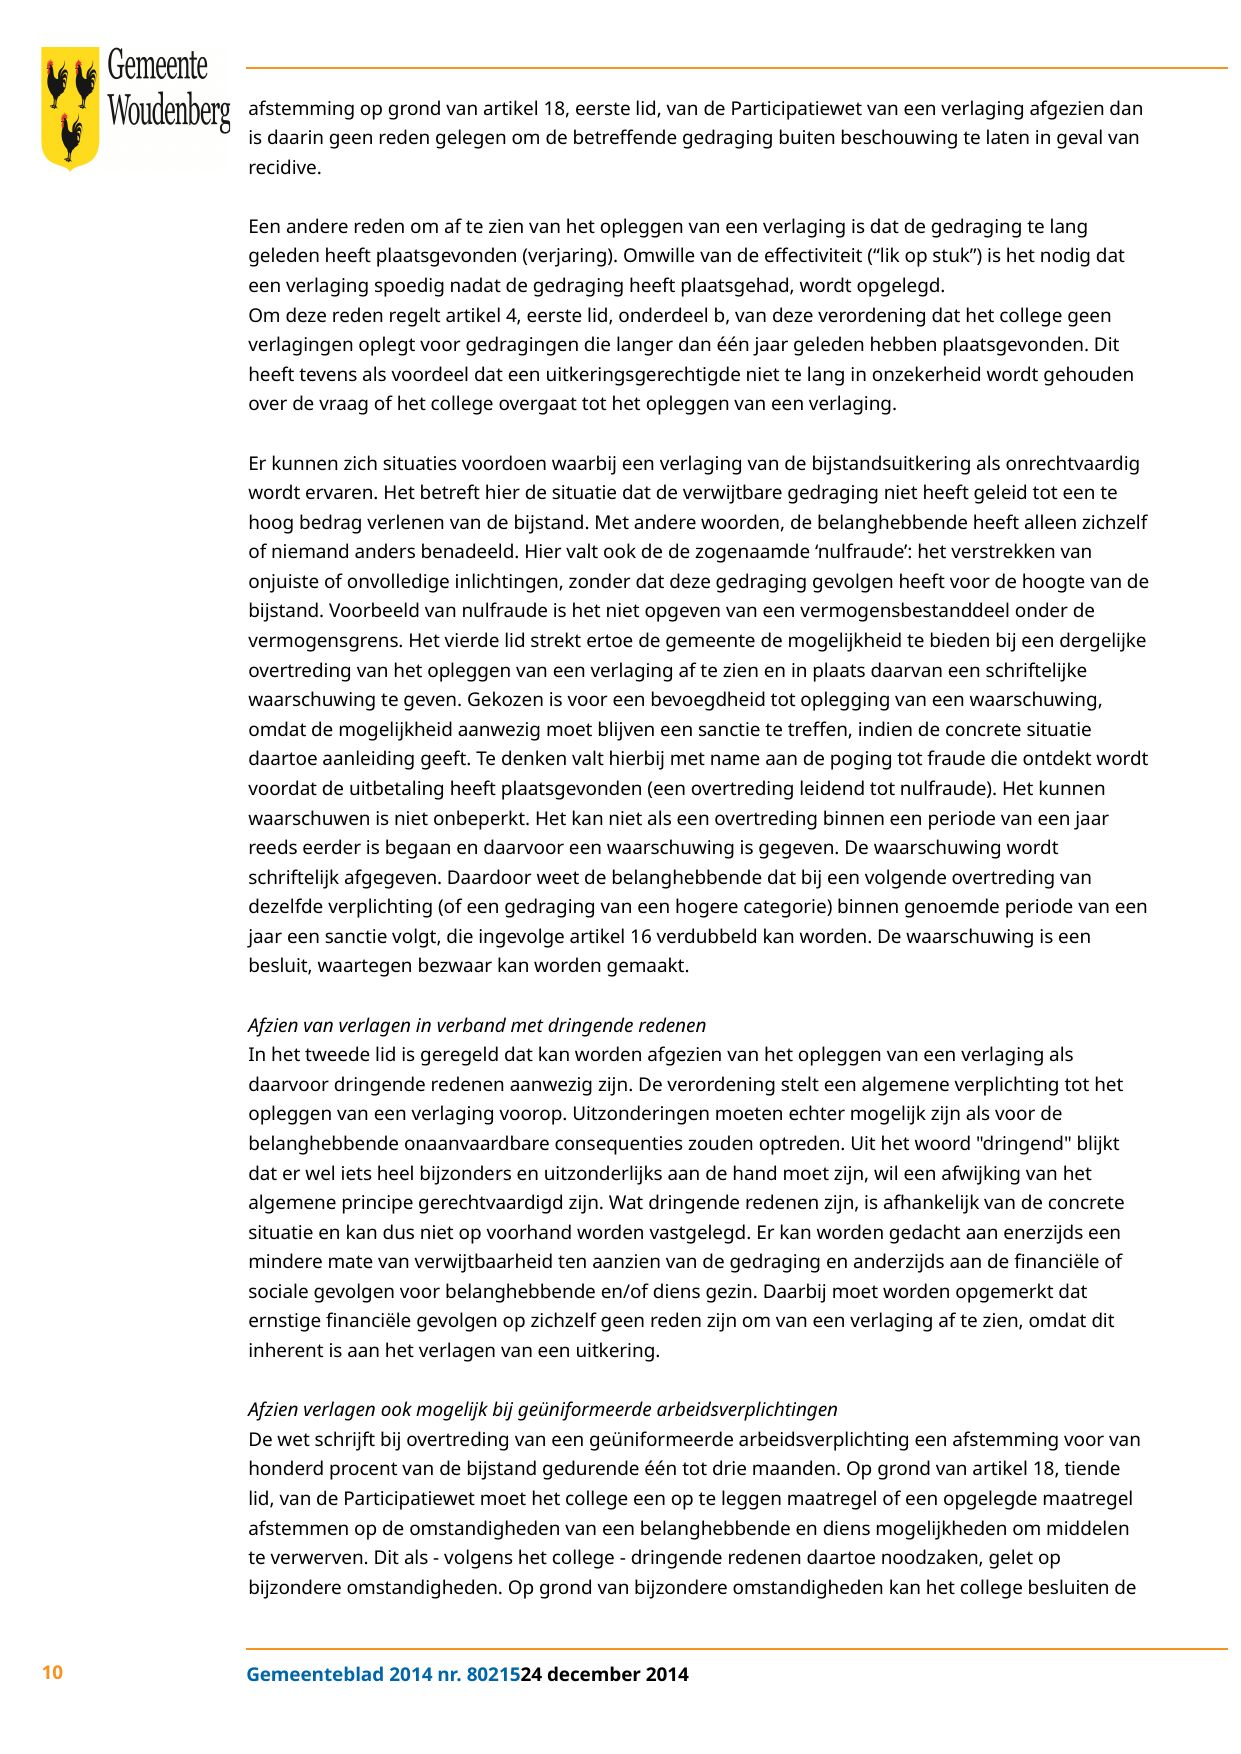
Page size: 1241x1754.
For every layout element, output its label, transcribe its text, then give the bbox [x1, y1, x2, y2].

picture [41, 47, 231, 172]
text Afzien verlagen ook mogelijk bij geüniformeerde arbeidsverplichtingen [248, 1396, 1152, 1422]
text afstemming op grond van artikel 18, eerste lid, van de Participatiewet van een verlaging afgezien dan is daarin geen reden gelegen om de betreffende gedraging buiten beschouwing te laten in geval van recidive. [248, 95, 1152, 180]
text Er kunnen zich situaties voordoen waarbij een verlaging van de bijstandsuitkering als onrechtvaardig wordt ervaren. Het betreft hier de situatie dat de verwijtbare gedraging niet heeft geleid tot een te hoog bedrag verlenen van de bijstand. Met andere woorden, de belanghebbende heeft alleen zichzelf of niemand anders benadeeld. Hier valt ook de de zogenaamde ‘nulfraude’: het verstrekken van onjuiste of onvolledige inlichtingen, zonder dat deze gedraging gevolgen heeft voor de hoogte van de bijstand. Voorbeeld van nulfraude is het niet opgeven van een vermogensbestanddeel onder de vermogensgrens. Het vierde lid strekt ertoe de gemeente de mogelijkheid te bieden bij een dergelijke overtreding van het opleggen van een verlaging af te zien en in plaats daarvan een schriftelijke waarschuwing te geven. Gekozen is voor een bevoegdheid tot oplegging van een waarschuwing, omdat de mogelijkheid aanwezig moet blijven een sanctie te treffen, indien de concrete situatie daartoe aanleiding geeft. Te denken valt hierbij met name aan de poging tot fraude die ontdekt wordt voordat de uitbetaling heeft plaatsgevonden (een overtreding leidend tot nulfraude). Het kunnen waarschuwen is niet onbeperkt. Het kan niet als een overtreding binnen een periode van een jaar reeds eerder is begaan en daarvoor een waarschuwing is gegeven. De waarschuwing wordt schriftelijk afgegeven. Daardoor weet de belanghebbende dat bij een volgende overtreding van dezelfde verplichting (of een gedraging van een hogere categorie) binnen genoemde periode van een jaar een sanctie volgt, die ingevolge artikel 16 verdubbeld kan worden. De waarschuwing is een besluit, waartegen bezwaar kan worden gemaakt. [248, 450, 1152, 978]
text De wet schrijft bij overtreding van een geüniformeerde arbeidsverplichting een afstemming voor van honderd procent van de bijstand gedurende één tot drie maanden. Op grond van artikel 18, tiende lid, van de Participatiewet moet het college een op te leggen maatregel of een opgelegde maatregel afstemmen op de omstandigheden van een belanghebbende en diens mogelijkheden om middelen te verwerven. Dit als - volgens het college - dringende redenen daartoe noodzaken, gelet op bijzondere omstandigheden. Op grond van bijzondere omstandigheden kan het college besluiten de [248, 1426, 1152, 1600]
text In het tweede lid is geregeld dat kan worden afgezien van het opleggen van een verlaging als daarvoor dringende redenen aanwezig zijn. De verordening stelt een algemene verplichting tot het opleggen van een verlaging voorop. Uitzonderingen moeten echter mogelijk zijn als voor de [248, 1041, 1152, 1126]
text Afzien van verlagen in verband met dringende redenen [248, 1012, 1152, 1038]
text belanghebbende onaanvaardbare consequenties zouden optreden. Uit het woord "dringend" blijkt dat er wel iets heel bijzonders en uitzonderlijks aan de hand moet zijn, wil een afwijking van het algemene principe gerechtvaardigd zijn. Wat dringende redenen zijn, is afhankelijk van de concrete situatie en kan dus niet op voorhand worden vastgelegd. Er kan worden gedacht aan enerzijds een mindere mate van verwijtbaarheid ten aanzien van de gedraging en anderzijds aan de financiële of sociale gevolgen voor belanghebbende en/of diens gezin. Daarbij moet worden opgemerkt dat ernstige financiële gevolgen op zichzelf geen reden zijn om van een verlaging af te zien, omdat dit inherent is aan het verlagen van een uitkering. [248, 1130, 1152, 1363]
text Een andere reden om af te zien van het opleggen van een verlaging is dat de gedraging te lang geleden heeft plaatsgevonden (verjaring). Omwille van de effectiviteit (“lik op stuk”) is het nodig dat een verlaging spoedig nadat de gedraging heeft plaatsgehad, wordt opgelegd. [248, 213, 1152, 298]
text Om deze reden regelt artikel 4, eerste lid, onderdeel b, van deze verordening dat het college geen verlagingen oplegt voor gedragingen die langer dan één jaar geleden hebben plaatsgevonden. Dit heeft tevens als voordeel dat een uitkeringsgerechtigde niet te lang in onzekerheid wordt gehouden over de vraag of het college overgaat tot het opleggen van een verlaging. [248, 302, 1152, 416]
